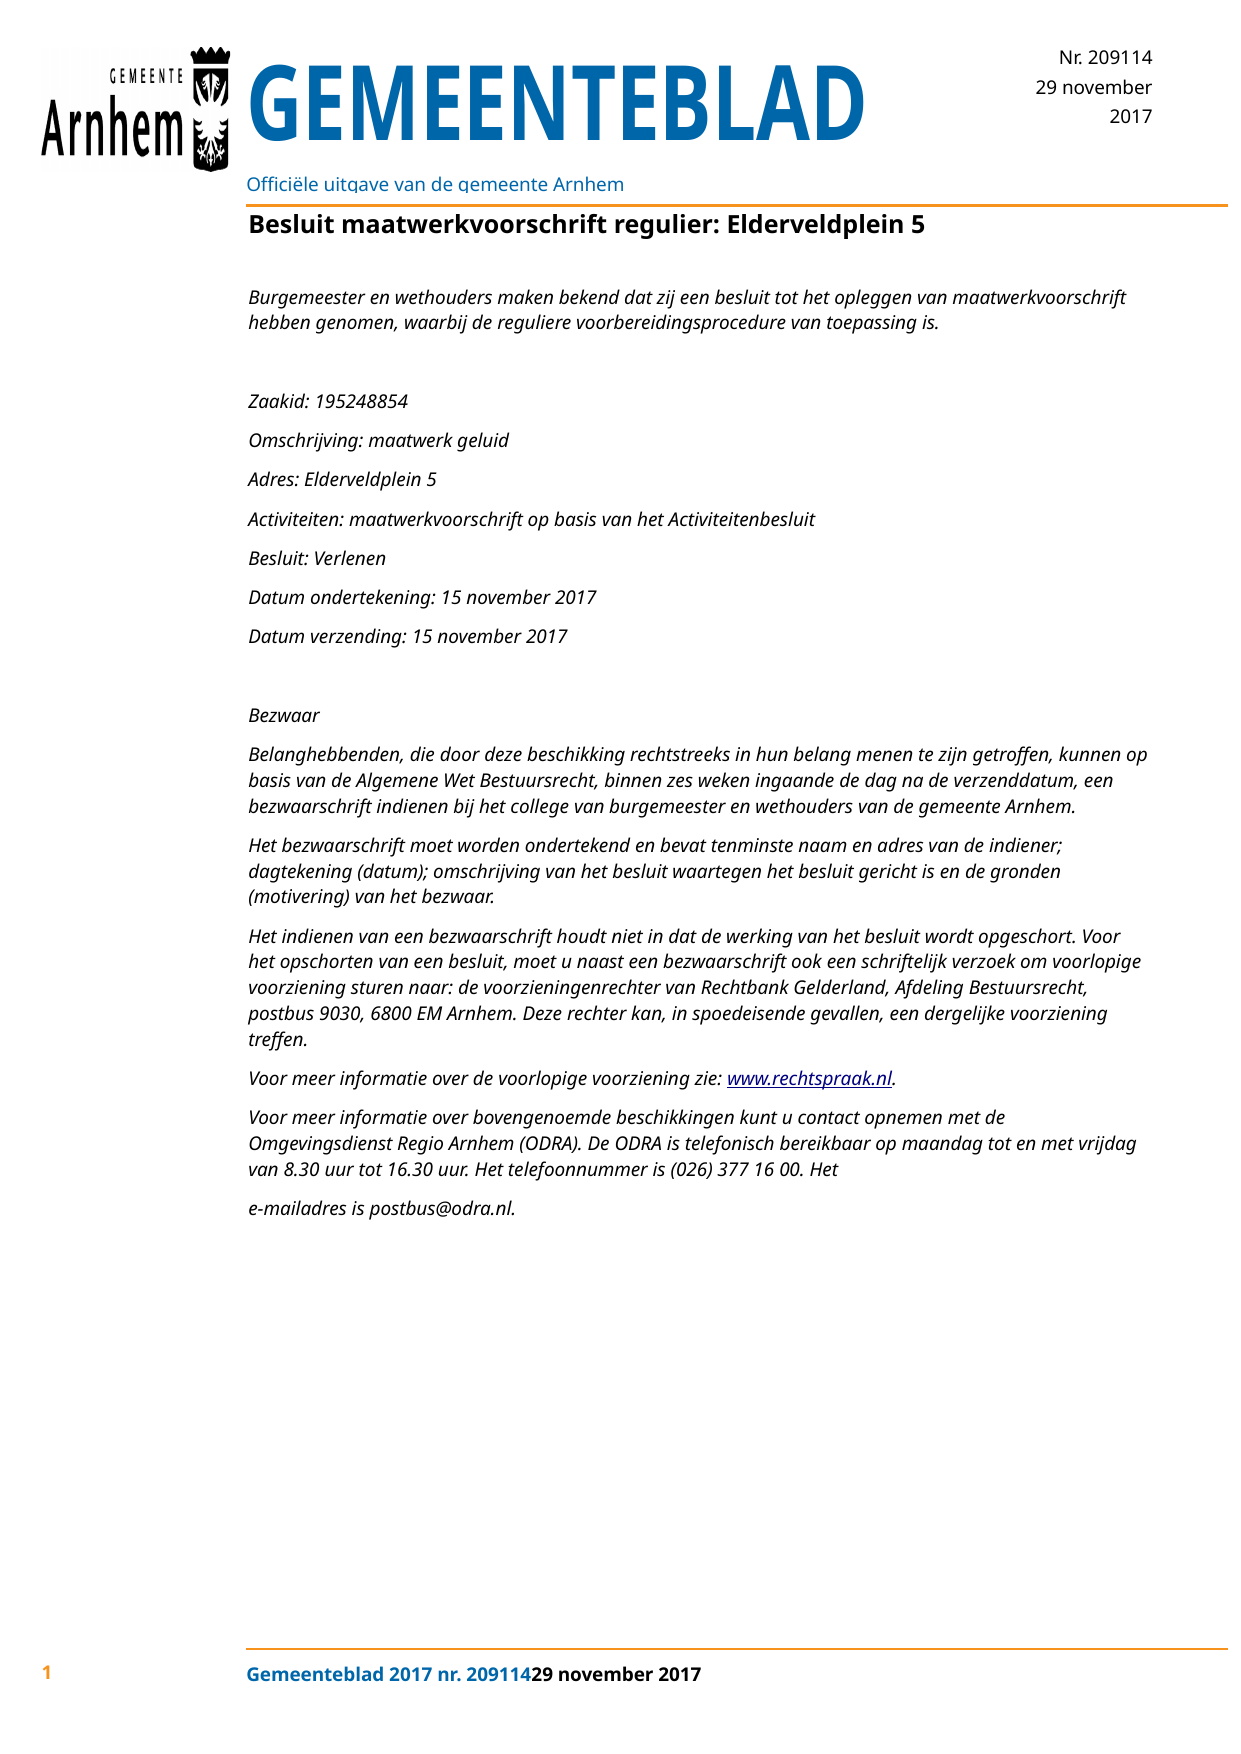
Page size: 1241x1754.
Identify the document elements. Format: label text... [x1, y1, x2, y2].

text Voor meer informatie over bovengenoemde beschikkingen kunt u contact opnemen met de Omgevingsdienst Regio Arnhem (ODRA). De ODRA is telefonisch bereikbaar op maandag tot en met vrijdag van 8.30 uur tot 16.30 uur. Het telefoonnummer is (026) 377 16 00. Het [248, 1104, 1152, 1182]
text Besluit maatwerkvoorschrift regulier: Elderveldplein 5 [248, 207, 1152, 241]
text Bezwaar [248, 702, 1152, 728]
text e-mailadres is postbus@odra.nl. [248, 1195, 1152, 1221]
text Datum verzending: 15 november 2017 [248, 624, 1152, 649]
text Omschrijving: maatwerk geluid [248, 427, 1152, 453]
text Adres: Elderveldplein 5 [248, 467, 1152, 492]
text Activiteiten: maatwerkvoorschrift op basis van het Activiteitenbesluit [248, 506, 1152, 532]
text Het bezwaarschrift moet worden ondertekend en bevat tenminste naam en adres van de indiener; dagtekening (datum); omschrijving van het besluit waartegen het besluit gericht is en de gronden (motivering) van het bezwaar. [248, 832, 1152, 909]
text Burgemeester en wethouders maken bekend dat zij een besluit tot het opleggen van maatwerkvoorschrift hebben genomen, waarbij de reguliere voorbereidingsprocedure van toepassing is. [248, 284, 1152, 335]
text Zaakid: 195248854 [248, 388, 1152, 414]
text Belanghebbenden, die door deze beschikking rechtstreeks in hun belang menen te zijn getroffen, kunnen op basis van de Algemene Wet Bestuursrecht, binnen zes weken ingaande de dag na de verzenddatum, een bezwaarschrift indienen bij het college van burgemeester en wethouders van de gemeente Arnhem. [248, 742, 1152, 819]
text Het indienen van een bezwaarschrift houdt niet in dat de werking van het besluit wordt opgeschort. Voor het opschorten van een besluit, moet u naast een bezwaarschrift ook een schriftelijk verzoek om voorlopige voorziening sturen naar: de voorzieningenrechter van Rechtbank Gelderland, Afdeling Bestuursrecht, postbus 9030, 6800 EM Arnhem. Deze rechter kan, in spoedeisende gevallen, een dergelijke voorziening treffen. [248, 923, 1152, 1052]
text Besluit: Verlenen [248, 545, 1152, 571]
picture [41, 47, 231, 172]
text Voor meer informatie over de voorlopige voorziening zie: www.rechtspraak.nl. [248, 1065, 1152, 1091]
text Datum ondertekening: 15 november 2017 [248, 584, 1152, 610]
